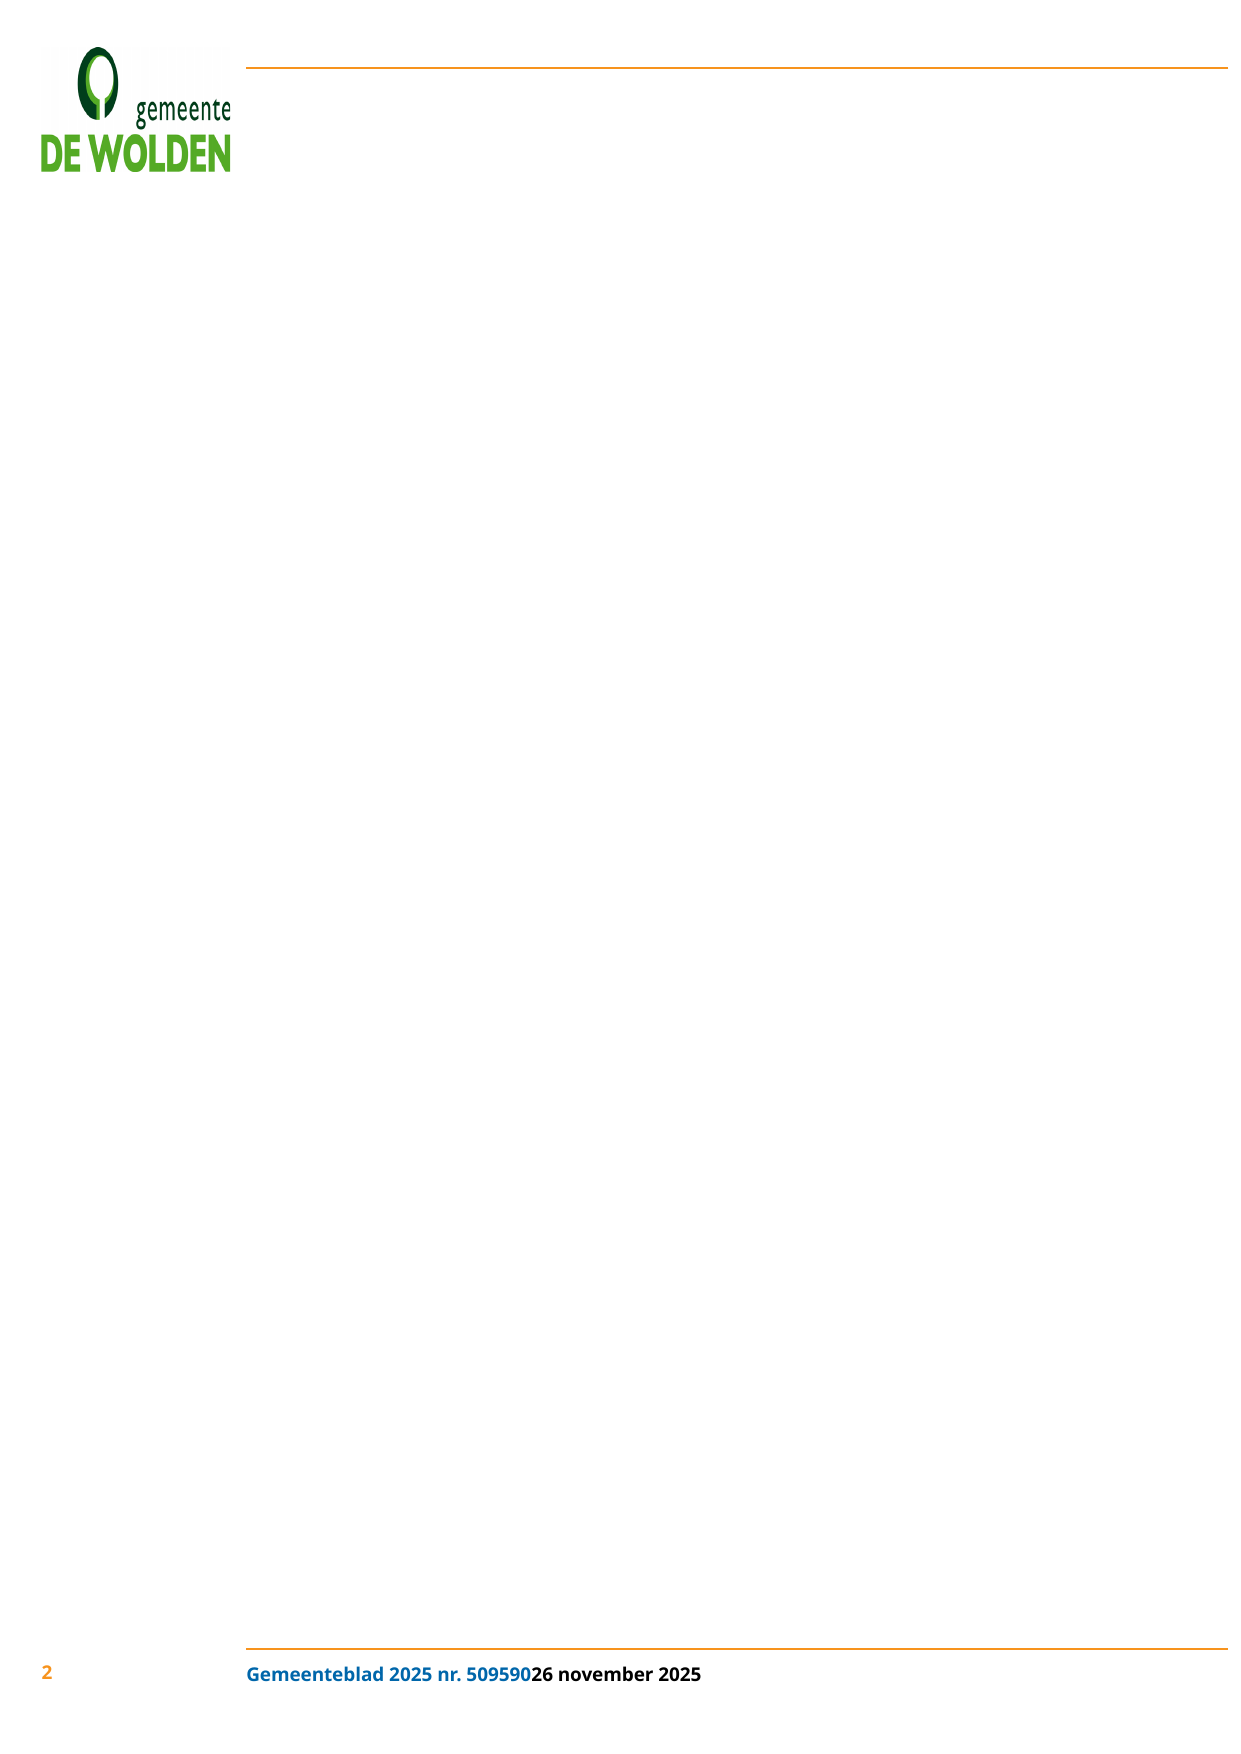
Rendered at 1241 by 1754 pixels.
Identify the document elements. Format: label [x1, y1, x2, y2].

picture [41, 47, 231, 172]
